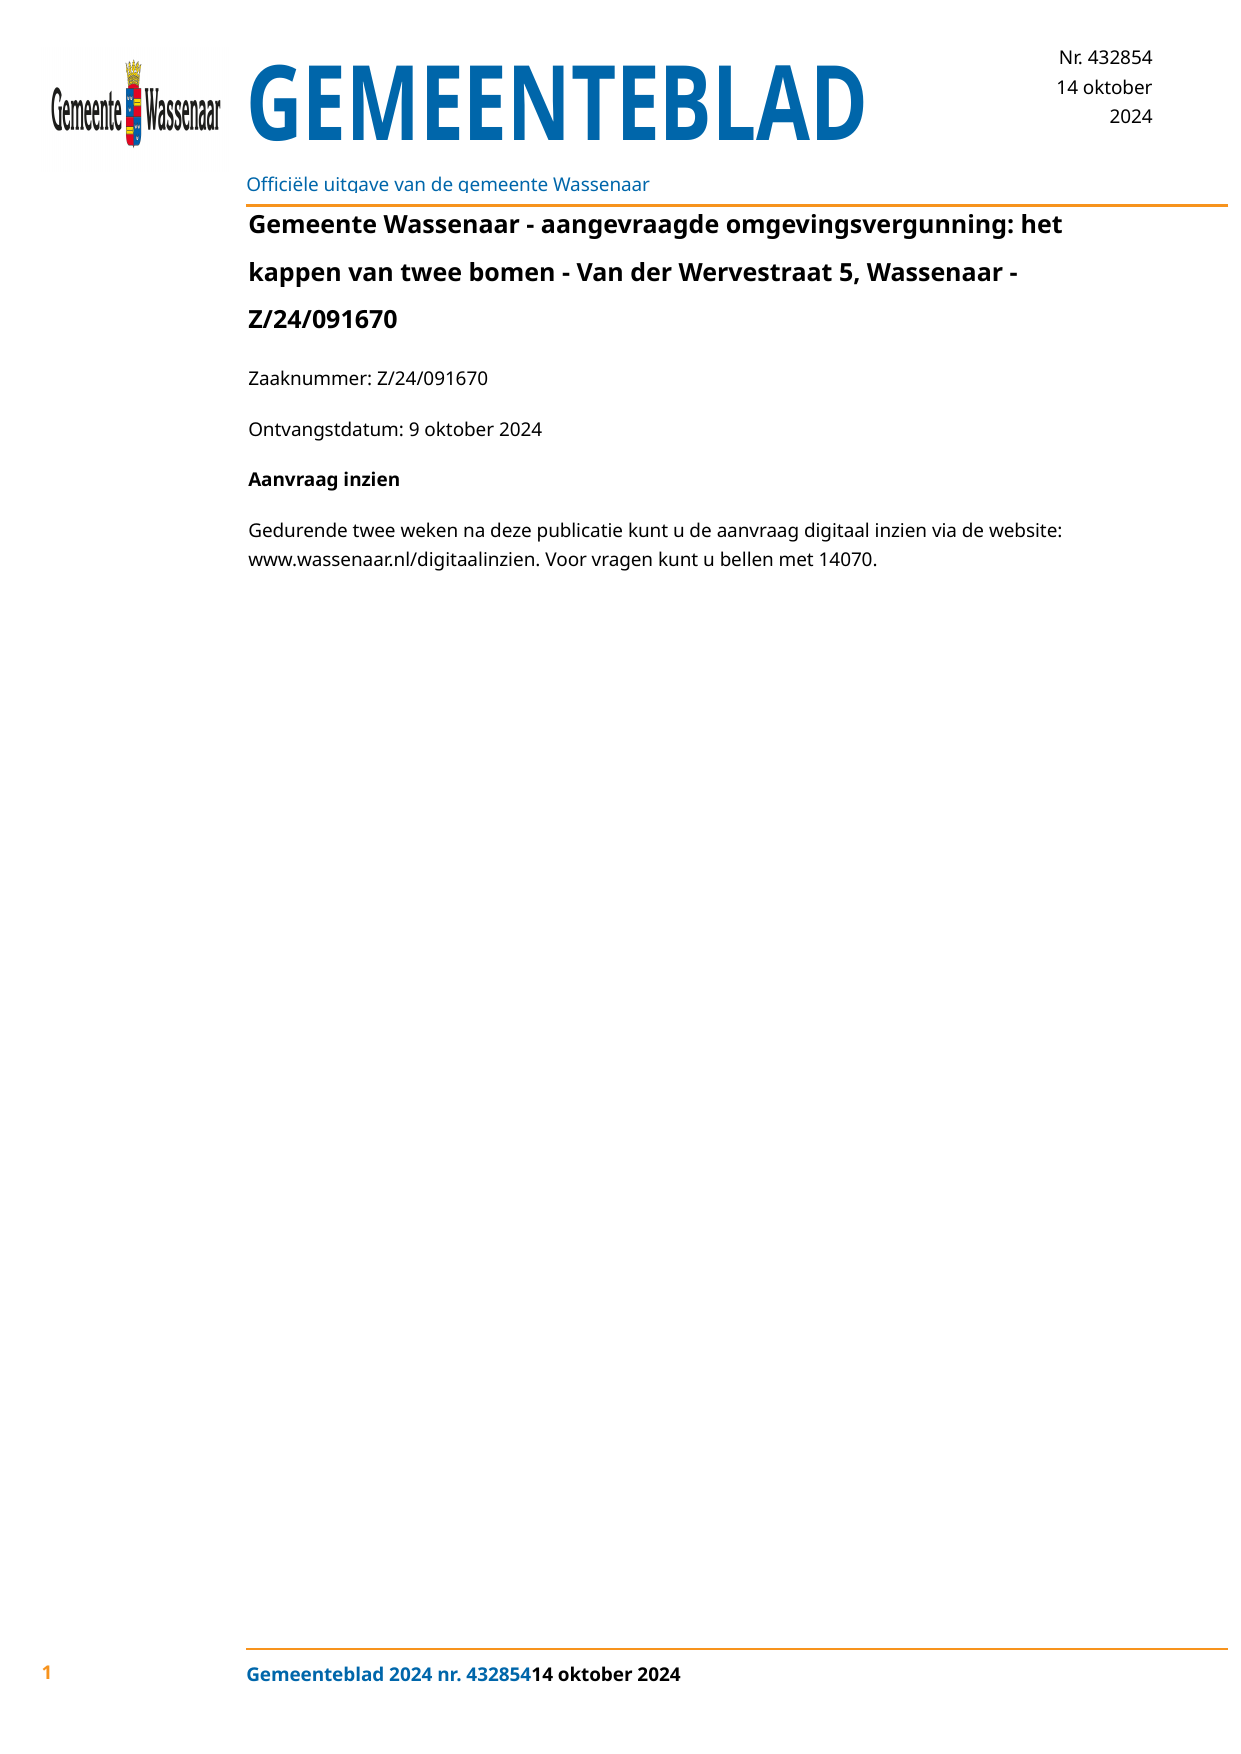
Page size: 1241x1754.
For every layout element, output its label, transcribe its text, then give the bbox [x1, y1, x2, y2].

text Gemeente Wassenaar - aangevraagde omgevingsvergunning: het kappen van twee bomen - Van der Wervestraat 5, Wassenaar - Z/24/091670 [248, 207, 1152, 336]
text Zaaknummer: Z/24/091670 [248, 366, 1152, 391]
text Gedurende twee weken na deze publicatie kunt u de aanvraag digitaal inzien via de website: www.wassenaar.nl/digitaalinzien. Voor vragen kunt u bellen met 14070. [248, 517, 1152, 572]
text Aanvraag inzien [248, 466, 1152, 492]
text Ontvangstdatum: 9 oktober 2024 [248, 416, 1152, 442]
picture [41, 47, 231, 172]
